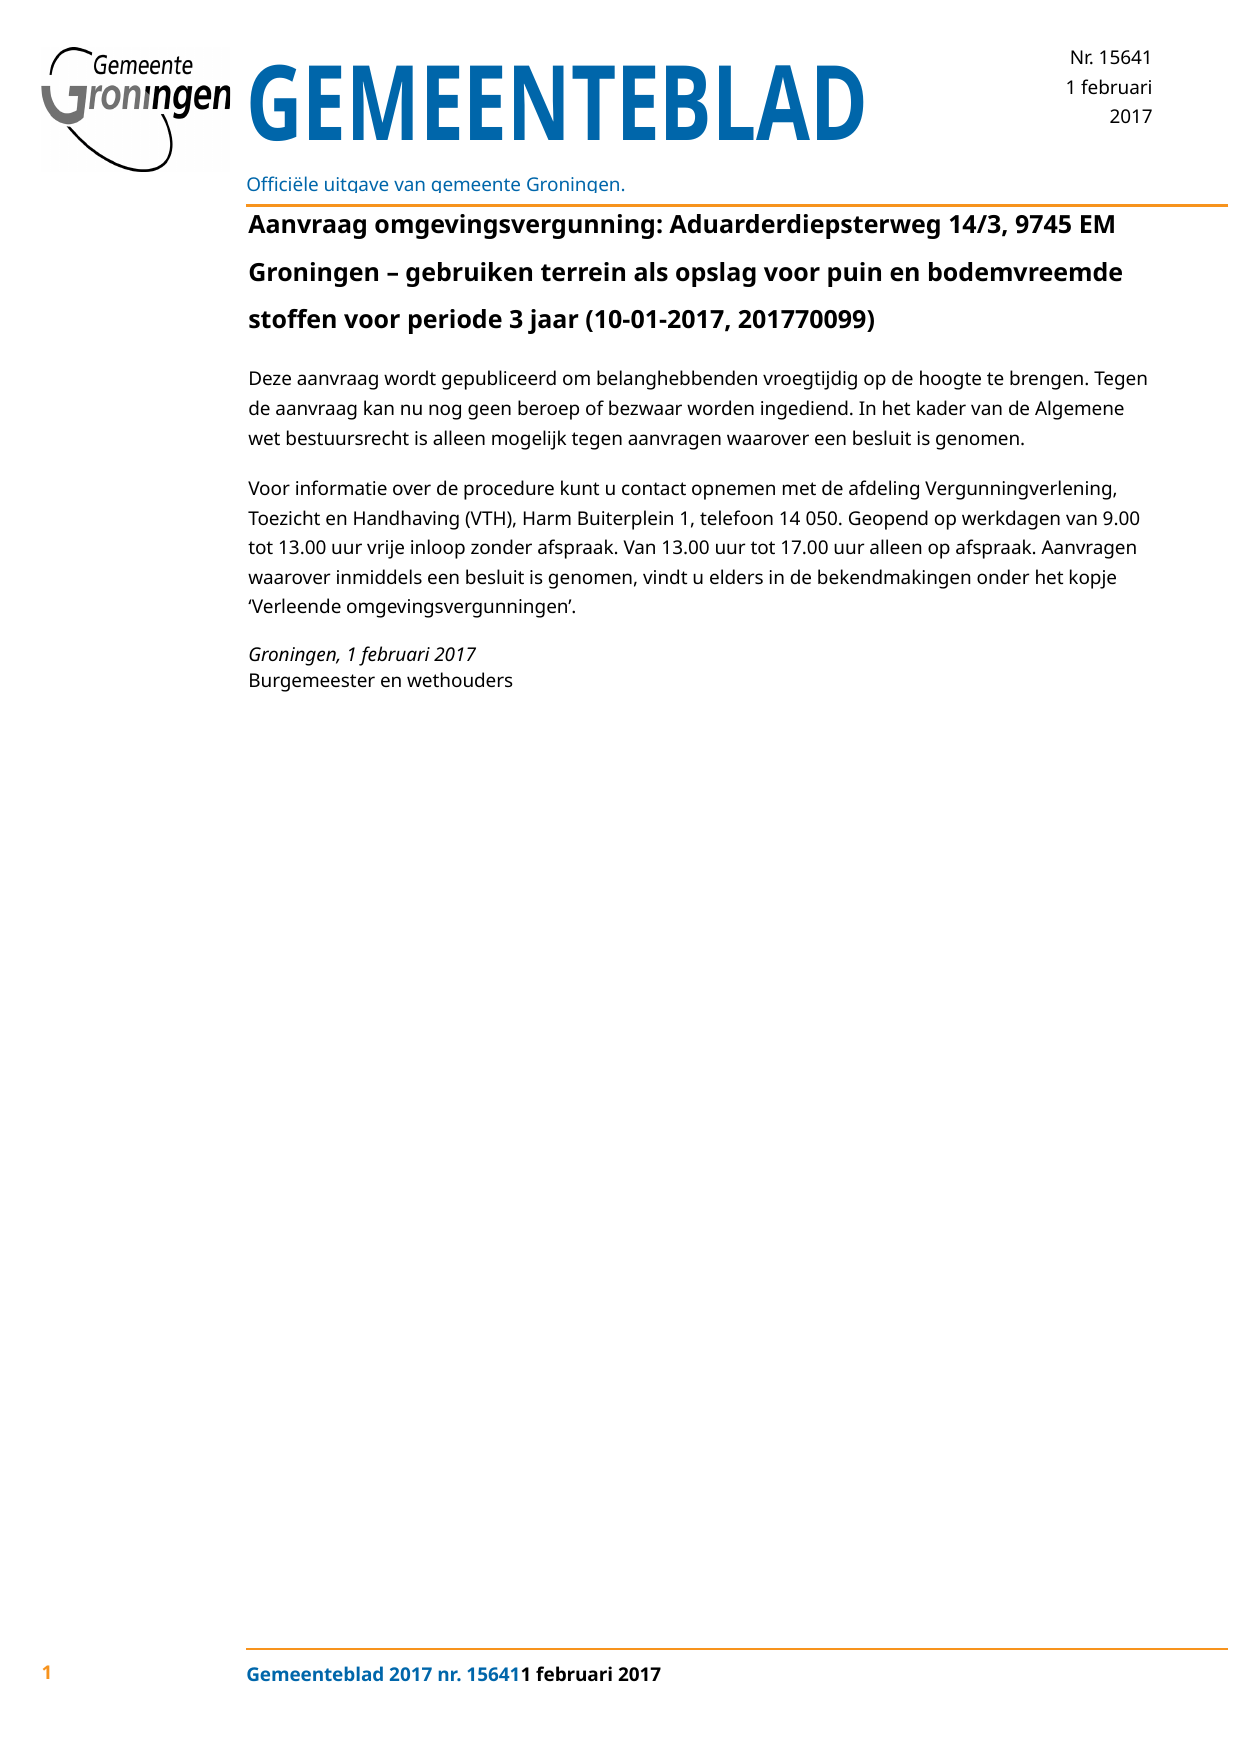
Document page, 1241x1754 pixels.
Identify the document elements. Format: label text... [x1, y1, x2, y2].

text Deze aanvraag wordt gepubliceerd om belanghebbenden vroegtijdig op de hoogte te brengen. Tegen de aanvraag kan nu nog geen beroep of bezwaar worden ingediend. In het kader van de Algemene wet bestuursrecht is alleen mogelijk tegen aanvragen waarover een besluit is genomen. [248, 366, 1152, 450]
text Burgemeester en wethouders [248, 667, 1152, 693]
picture [41, 47, 231, 172]
text Voor informatie over de procedure kunt u contact opnemen met de afdeling Vergunningverlening, Toezicht en Handhaving (VTH), Harm Buiterplein 1, telefoon 14 050. Geopend op werkdagen van 9.00 tot 13.00 uur vrije inloop zonder afspraak. Van 13.00 uur tot 17.00 uur alleen op afspraak. Aanvragen waarover inmiddels een besluit is genomen, vindt u elders in de bekendmakingen onder het kopje ‘Verleende omgevingsvergunningen’. [248, 475, 1152, 619]
text Aanvraag omgevingsvergunning: Aduarderdiepsterweg 14/3, 9745 EM Groningen – gebruiken terrein als opslag voor puin en bodemvreemde stoffen voor periode 3 jaar (10-01-2017, 201770099) [248, 207, 1152, 336]
text Groningen, 1 februari 2017 [248, 641, 1152, 667]
